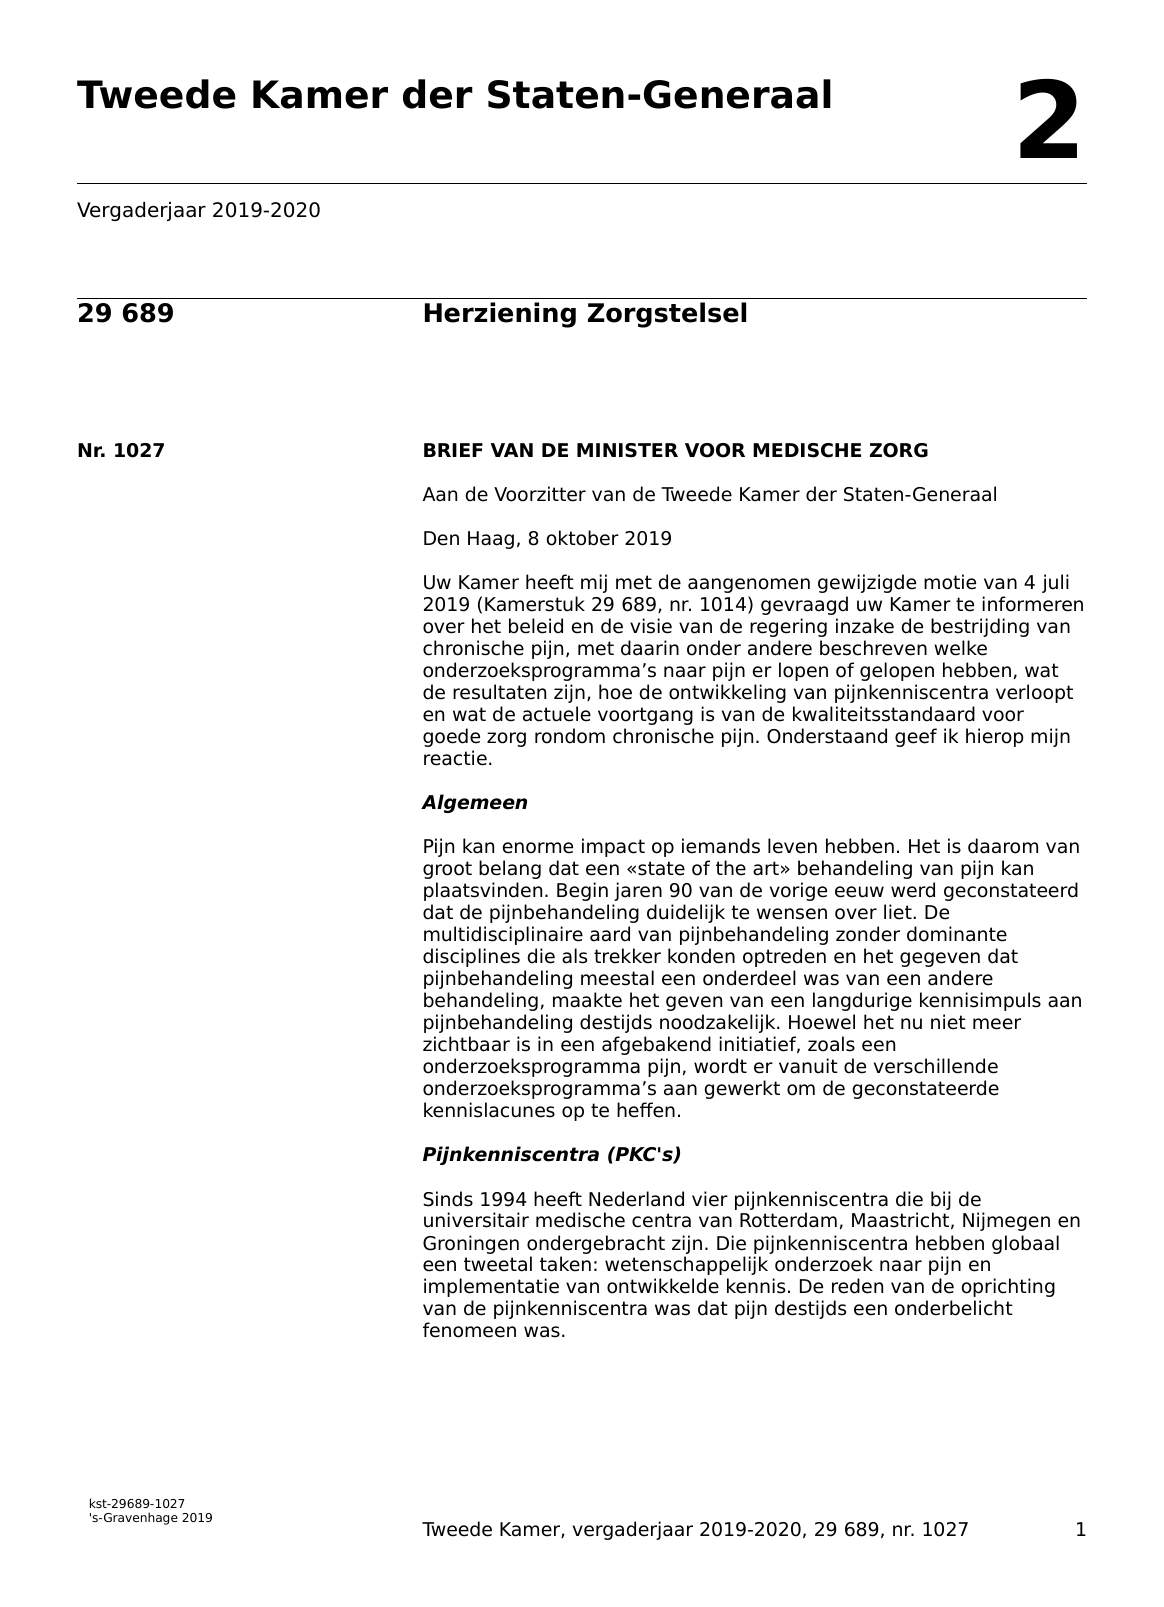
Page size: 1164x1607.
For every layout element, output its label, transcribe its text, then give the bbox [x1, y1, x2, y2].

subtitle Pijnkenniscentra (PKC's) [422, 1144, 1087, 1166]
text 's-Gravenhage 2019 [88, 1511, 323, 1525]
text Aan de Voorzitter van de Tweede Kamer der Staten-Generaal [422, 484, 1087, 506]
text Uw Kamer heeft mij met de aangenomen gewijzigde motie van 4 juli 2019 (Kamerstuk 29 689, nr. 1014) gevraagd uw Kamer te informeren over het beleid en de visie van de regering inzake de bestrijding van chronische pijn, met daarin onder andere beschreven welke onderzoeksprogramma’s naar pijn er lopen of gelopen hebben, wat de resultaten zijn, hoe de ontwikkeling van pijnkenniscentra verloopt en wat de actuele voortgang is van de kwaliteitsstandaard voor goede zorg rondom chronische pijn. Onderstaand geef ik hierop mijn reactie. [422, 572, 1087, 770]
subtitle 29 689 Herziening Zorgstelsel [77, 299, 1087, 329]
text Sinds 1994 heeft Nederland vier pijnkenniscentra die bij de universitair medische centra van Rotterdam, Maastricht, Nijmegen en Groningen ondergebracht zijn. Die pijnkenniscentra hebben globaal een tweetal taken: wetenschappelijk onderzoek naar pijn en implementatie van ontwikkelde kennis. De reden van de oprichting van de pijnkenniscentra was dat pijn destijds een onderbelicht fenomeen was. [422, 1188, 1087, 1342]
table_header Tweede Kamer der Staten-Generaal [77, 59, 886, 183]
subtitle Nr. 1027 BRIEF VAN DE MINISTER VOOR MEDISCHE ZORG [77, 440, 1087, 462]
table_header 2 [886, 59, 1087, 183]
text Pijn kan enorme impact op iemands leven hebben. Het is daarom van groot belang dat een «state of the art» behandeling van pijn kan plaatsvinden. Begin jaren 90 van de vorige eeuw werd geconstateerd dat de pijnbehandeling duidelijk te wensen over liet. De multidisciplinaire aard van pijnbehandeling zonder dominante disciplines die als trekker konden optreden en het gegeven dat pijnbehandeling meestal een onderdeel was van een andere behandeling, maakte het geven van een langdurige kennisimpuls aan pijnbehandeling destijds noodzakelijk. Hoewel het nu niet meer zichtbaar is in een afgebakend initiatief, zoals een onderzoeksprogramma pijn, wordt er vanuit de verschillende onderzoeksprogramma’s aan gewerkt om de geconstateerde kennislacunes op te heffen. [422, 836, 1087, 1122]
text kst-29689-1027 [88, 1497, 323, 1511]
subtitle Algemeen [422, 792, 1087, 814]
text Den Haag, 8 oktober 2019 [422, 528, 1087, 550]
table_cell Vergaderjaar 2019-2020 [77, 184, 1087, 298]
